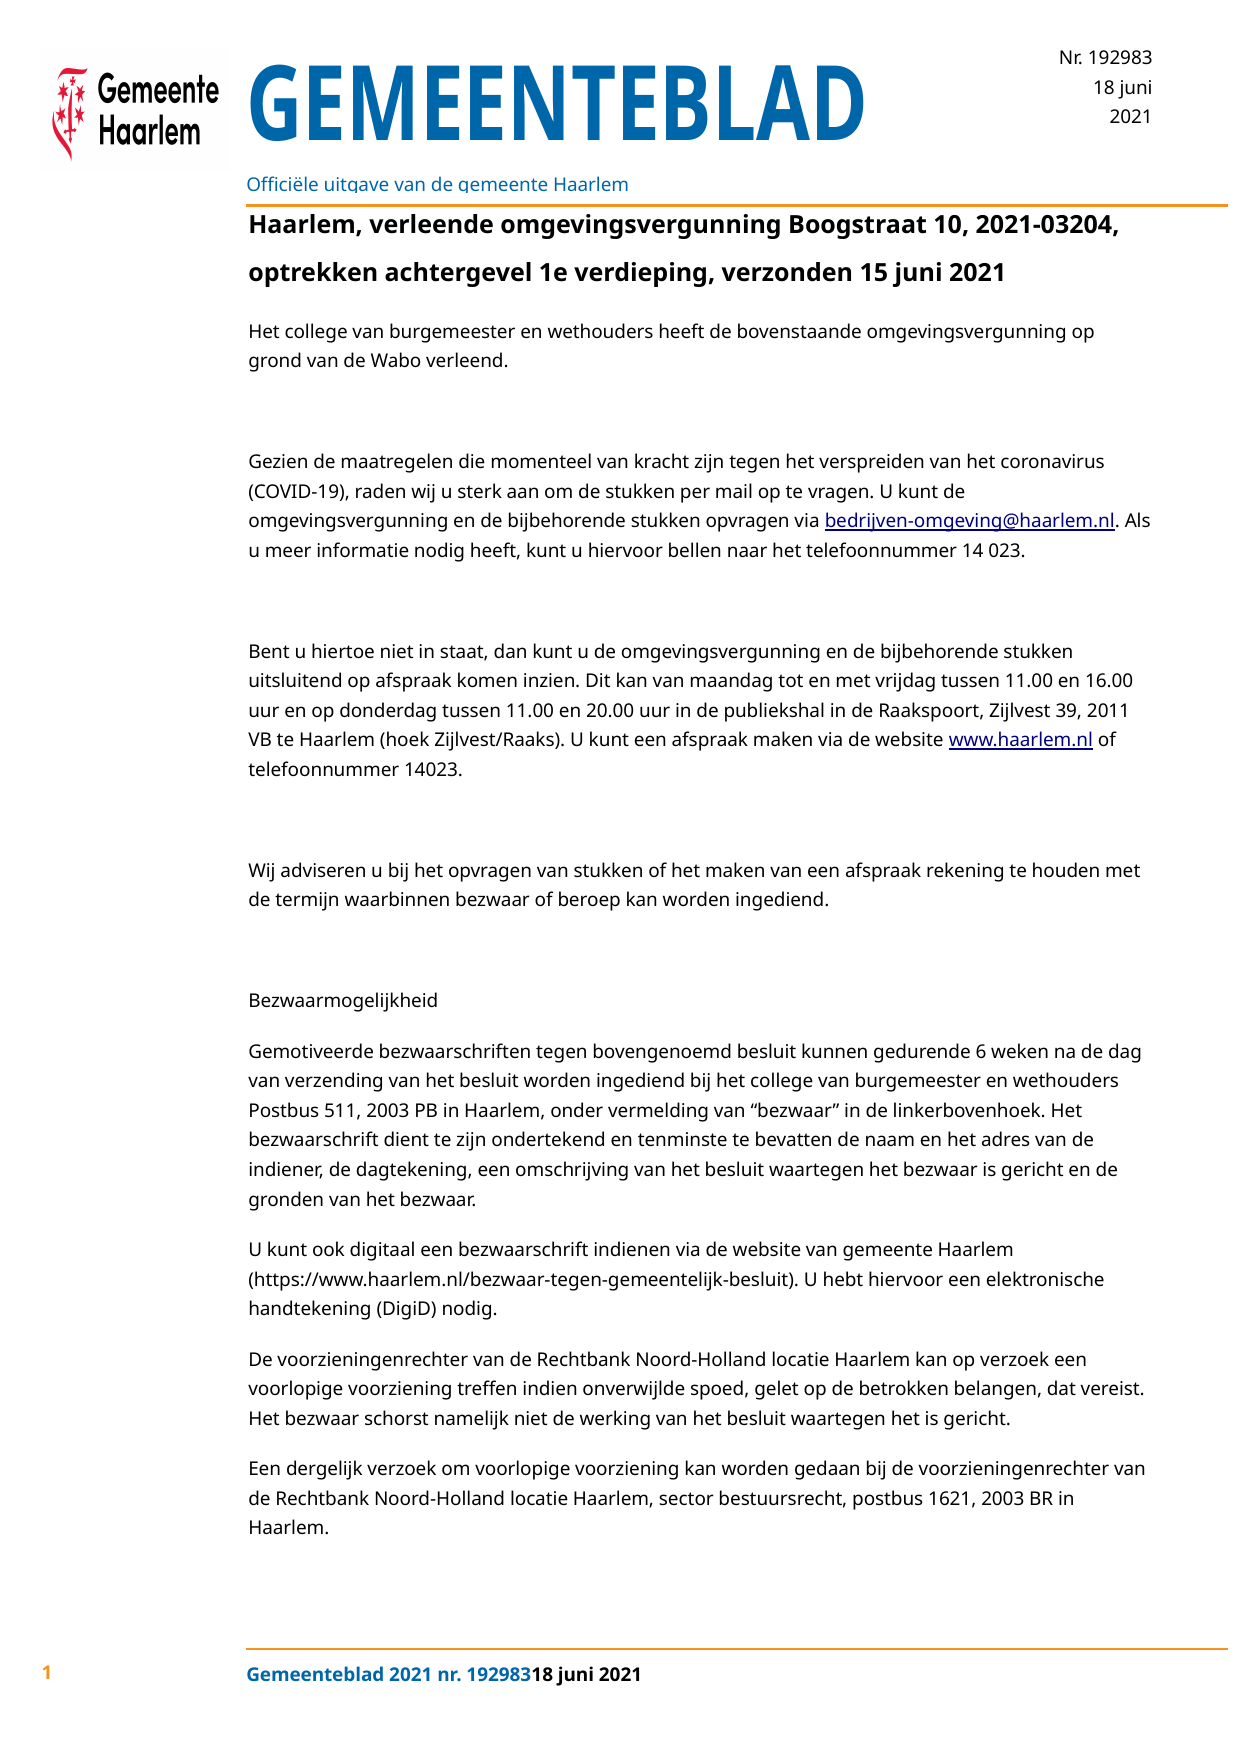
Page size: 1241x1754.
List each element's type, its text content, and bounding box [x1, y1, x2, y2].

text Haarlem, verleende omgevingsvergunning Boogstraat 10, 2021-03204, optrekken achtergevel 1e verdieping, verzonden 15 juni 2021 [248, 207, 1152, 288]
text Gemotiveerde bezwaarschriften tegen bovengenoemd besluit kunnen gedurende 6 weken na de dag van verzending van het besluit worden ingediend bij het college van burgemeester en wethouders Postbus 511, 2003 PB in Haarlem, onder vermelding van “bezwaar” in de linkerbovenhoek. Het bezwaarschrift dient te zijn ondertekend en tenminste te bevatten de naam en het adres van de indiener, de dagtekening, een omschrijving van het besluit waartegen het bezwaar is gericht en de gronden van het bezwaar. [248, 1038, 1152, 1212]
text De voorzieningenrechter van de Rechtbank Noord-Holland locatie Haarlem kan op verzoek een voorlopige voorziening treffen indien onverwijlde spoed, gelet op de betrokken belangen, dat vereist. Het bezwaar schorst namelijk niet de werking van het besluit waartegen het is gericht. [248, 1346, 1152, 1431]
text Bezwaarmogelijkheid [248, 987, 1152, 1013]
picture [41, 47, 231, 172]
text Bent u hiertoe niet in staat, dan kunt u de omgevingsvergunning en de bijbehorende stukken uitsluitend op afspraak komen inzien. Dit kan van maandag tot en met vrijdag tussen 11.00 en 16.00 uur en op donderdag tussen 11.00 en 20.00 uur in de publiekshal in de Raakspoort, Zijlvest 39, 2011 VB te Haarlem (hoek Zijlvest/Raaks). U kunt een afspraak maken via de website www.haarlem.nl of telefoonnummer 14023. [248, 638, 1152, 782]
text Wij adviseren u bij het opvragen van stukken of het maken van een afspraak rekening te houden met de termijn waarbinnen bezwaar of beroep kan worden ingediend. [248, 857, 1152, 912]
text Het college van burgemeester en wethouders heeft de bovenstaande omgevingsvergunning op grond van de Wabo verleend. [248, 318, 1152, 373]
text Gezien de maatregelen die momenteel van kracht zijn tegen het verspreiden van het coronavirus (COVID-19), raden wij u sterk aan om de stukken per mail op te vragen. U kunt de omgevingsvergunning en de bijbehorende stukken opvragen via bedrijven-omgeving@haarlem.nl. Als u meer informatie nodig heeft, kunt u hiervoor bellen naar het telefoonnummer 14 023. [248, 448, 1152, 563]
text Een dergelijk verzoek om voorlopige voorziening kan worden gedaan bij de voorzieningenrechter van de Rechtbank Noord-Holland locatie Haarlem, sector bestuursrecht, postbus 1621, 2003 BR in Haarlem. [248, 1455, 1152, 1540]
text U kunt ook digitaal een bezwaarschrift indienen via de website van gemeente Haarlem (https://www.haarlem.nl/bezwaar-tegen-gemeentelijk-besluit). U hebt hiervoor een elektronische handtekening (DigiD) nodig. [248, 1236, 1152, 1321]
